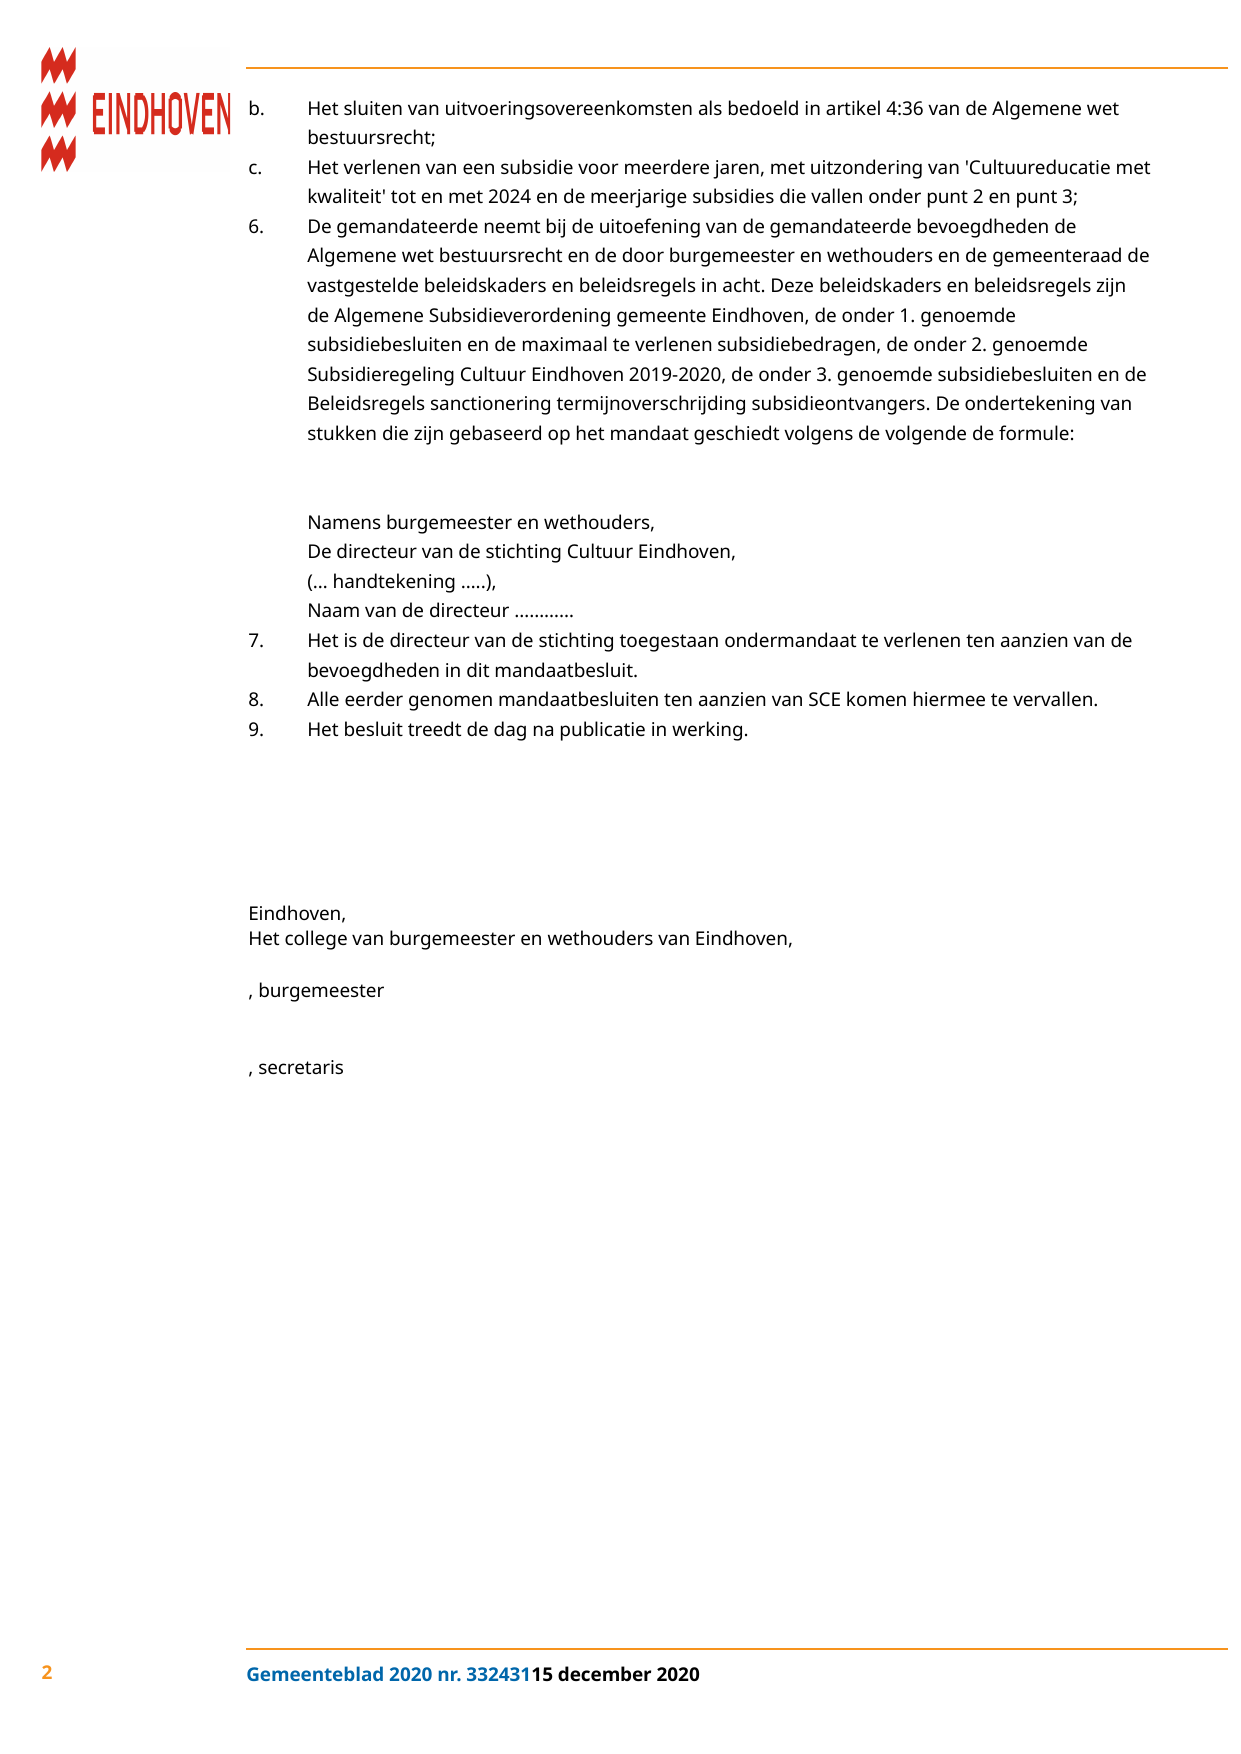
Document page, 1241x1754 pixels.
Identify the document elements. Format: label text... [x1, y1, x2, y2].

list Naam van de directeur ………… [248, 598, 1152, 623]
list Het besluit treedt de dag na publicatie in werking. [248, 716, 1152, 742]
text Eindhoven, [248, 900, 1152, 925]
text , secretaris [248, 1054, 1152, 1080]
list Het sluiten van uitvoeringsovereenkomsten als bedoeld in artikel 4:36 van de Algemene wet bestuursrecht; [248, 95, 1152, 150]
list Alle eerder genomen mandaatbesluiten ten aanzien van SCE komen hiermee te vervallen. [248, 686, 1152, 712]
list Namens burgemeester en wethouders, [248, 509, 1152, 535]
text , burgemeester [248, 977, 1152, 1003]
list De gemandateerde neemt bij de uitoefening van de gemandateerde bevoegdheden de Algemene wet bestuursrecht en de door burgemeester en wethouders en de gemeenteraad de vastgestelde beleidskaders en beleidsregels in acht. Deze beleidskaders en beleidsregels zijn de Algemene Subsidieverordening gemeente Eindhoven, de onder 1. genoemde subsidiebesluiten en de maximaal te verlenen subsidiebedragen, de onder 2. genoemde Subsidieregeling Cultuur Eindhoven 2019-2020, de onder 3. genoemde subsidiebesluiten en de Beleidsregels sanctionering termijnoverschrijding subsidieontvangers. De ondertekening van stukken die zijn gebaseerd op het mandaat geschiedt volgens de volgende de formule: [248, 213, 1152, 446]
text Het college van burgemeester en wethouders van Eindhoven, [248, 925, 1152, 951]
list De directeur van de stichting Cultuur Eindhoven, [248, 538, 1152, 564]
list Het is de directeur van de stichting toegestaan ondermandaat te verlenen ten aanzien van de bevoegdheden in dit mandaatbesluit. [248, 627, 1152, 683]
list Het verlenen van een subsidie voor meerdere jaren, met uitzondering van 'Cultuureducatie met kwaliteit' tot en met 2024 en de meerjarige subsidies die vallen onder punt 2 en punt 3; [248, 154, 1152, 209]
list (… handtekening …..), [248, 568, 1152, 594]
picture [41, 47, 231, 172]
